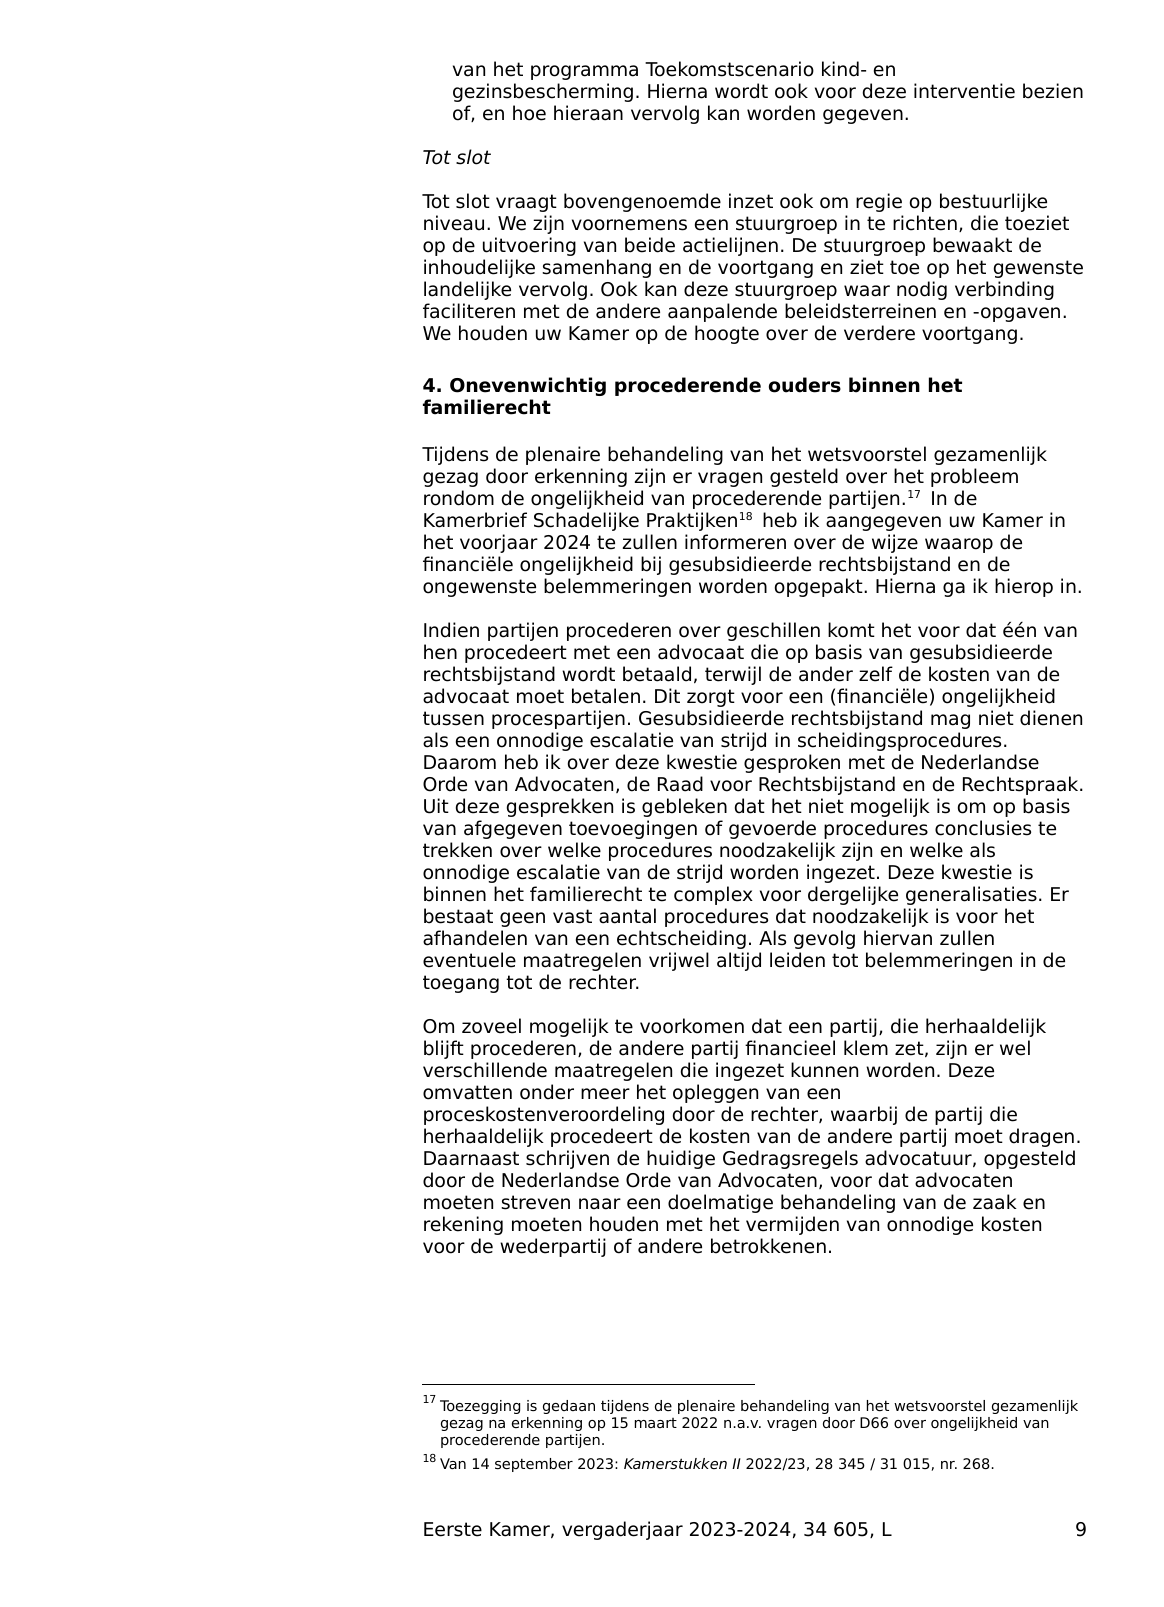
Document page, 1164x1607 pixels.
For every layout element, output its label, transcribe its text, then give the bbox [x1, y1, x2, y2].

subtitle Tot slot [422, 147, 1087, 169]
subtitle 4. Onevenwichtig procederende ouders binnen het familierecht [422, 375, 1087, 419]
text Indien partijen procederen over geschillen komt het voor dat één van hen procedeert met een advocaat die op basis van gesubsidieerde rechtsbijstand wordt betaald, terwijl de ander zelf de kosten van de advocaat moet betalen. Dit zorgt voor een (financiële) ongelijkheid tussen procespartijen. Gesubsidieerde rechtsbijstand mag niet dienen als een onnodige escalatie van strijd in scheidingsprocedures. Daarom heb ik over deze kwestie gesproken met de Nederlandse Orde van Advocaten, de Raad voor Rechtsbijstand en de Rechtspraak. Uit deze gesprekken is gebleken dat het niet mogelijk is om op basis van afgegeven toevoegingen of gevoerde procedures conclusies te trekken over welke procedures noodzakelijk zijn en welke als onnodige escalatie van de strijd worden ingezet. Deze kwestie is binnen het familierecht te complex voor dergelijke generalisaties. Er bestaat geen vast aantal procedures dat noodzakelijk is voor het afhandelen van een echtscheiding. Als gevolg hiervan zullen eventuele maatregelen vrijwel altijd leiden tot belemmeringen in de toegang tot de rechter. [422, 620, 1087, 994]
text Toezegging is gedaan tijdens de plenaire behandeling van het wetsvoorstel gezamenlijk gezag na erkenning op 15 maart 2022 n.a.v. vragen door D66 over ongelijkheid van procederende partijen. [422, 1393, 1087, 1449]
text Tot slot vraagt bovengenoemde inzet ook om regie op bestuurlijke niveau. We zijn voornemens een stuurgroep in te richten, die toeziet op de uitvoering van beide actielijnen. De stuurgroep bewaakt de inhoudelijke samenhang en de voortgang en ziet toe op het gewenste landelijke vervolg. Ook kan deze stuurgroep waar nodig verbinding faciliteren met de andere aanpalende beleidsterreinen en -opgaven. We houden uw Kamer op de hoogte over de verdere voortgang. [422, 191, 1087, 345]
text van het programma Toekomstscenario kind- en gezinsbescherming. Hierna wordt ook voor deze interventie bezien of, en hoe hieraan vervolg kan worden gegeven. [422, 59, 1087, 125]
text Tijdens de plenaire behandeling van het wetsvoorstel gezamenlijk gezag door erkenning zijn er vragen gesteld over het probleem rondom de ongelijkheid van procederende partijen. In de Kamerbrief Schadelijke Praktijken heb ik aangegeven uw Kamer in het voorjaar 2024 te zullen informeren over de wijze waarop de financiële ongelijkheid bij gesubsidieerde rechtsbijstand en de ongewenste belemmeringen worden opgepakt. Hierna ga ik hierop in. [422, 444, 1087, 598]
text Om zoveel mogelijk te voorkomen dat een partij, die herhaaldelijk blijft procederen, de andere partij financieel klem zet, zijn er wel verschillende maatregelen die ingezet kunnen worden. Deze omvatten onder meer het opleggen van een proceskostenveroordeling door de rechter, waarbij de partij die herhaaldelijk procedeert de kosten van de andere partij moet dragen. Daarnaast schrijven de huidige Gedragsregels advocatuur, opgesteld door de Nederlandse Orde van Advocaten, voor dat advocaten moeten streven naar een doelmatige behandeling van de zaak en rekening moeten houden met het vermijden van onnodige kosten voor de wederpartij of andere betrokkenen. [422, 1016, 1087, 1258]
text Van 14 september 2023: Kamerstukken II 2022/23, 28 345 / 31 015, nr. 268. [422, 1452, 1087, 1474]
